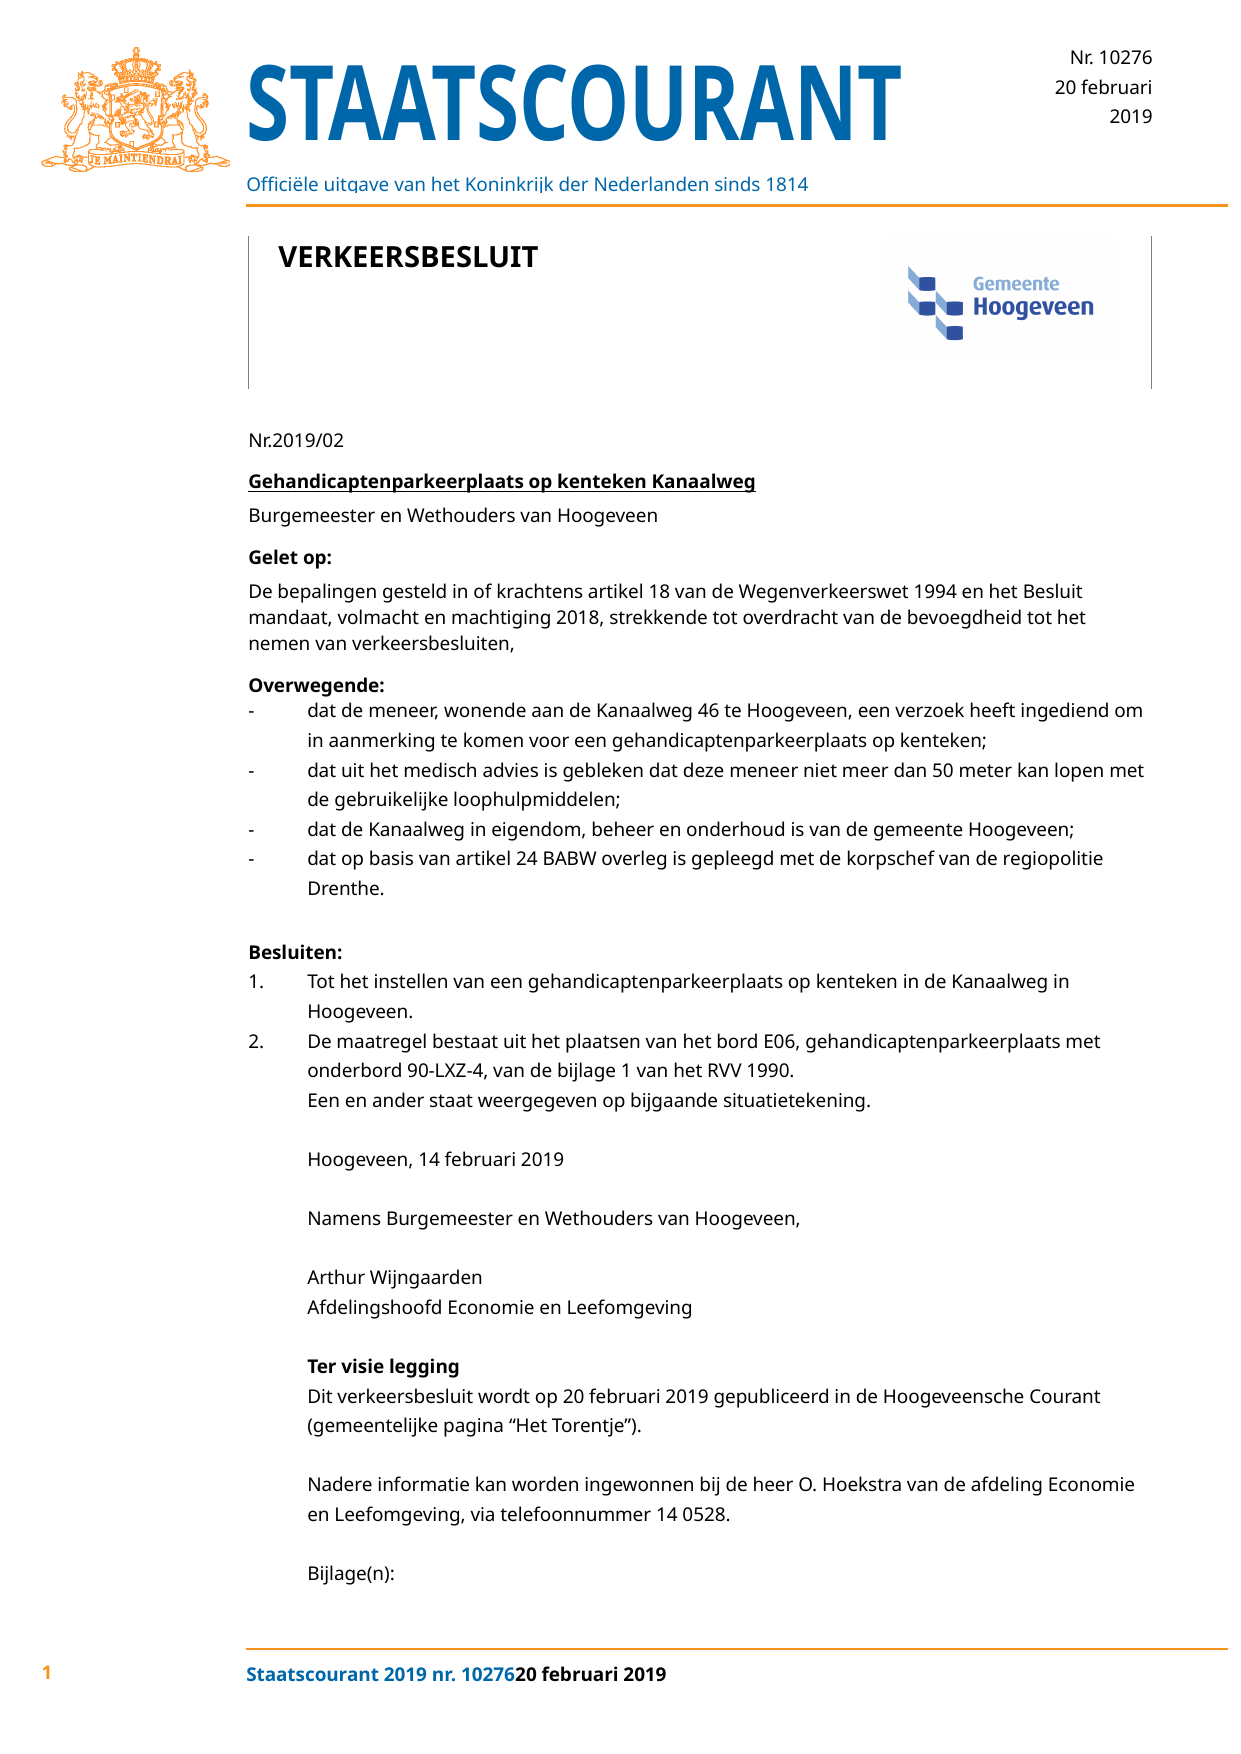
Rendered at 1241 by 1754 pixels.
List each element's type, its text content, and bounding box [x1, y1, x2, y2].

list Ter visie legging [248, 1353, 1152, 1379]
list dat op basis van artikel 24 BABW overleg is gepleegd met de korpschef van de regiopolitie Drenthe. [248, 846, 1152, 901]
list dat uit het medisch advies is gebleken dat deze meneer niet meer dan 50 meter kan lopen met de gebruikelijke loophulpmiddelen; [248, 757, 1152, 812]
text Besluiten: [248, 939, 1152, 965]
text Burgemeester en Wethouders van Hoogeveen [248, 503, 1152, 528]
list Bijlage(n): [248, 1560, 1152, 1586]
text Gehandicaptenparkeerplaats op kenteken Kanaalweg [248, 469, 1152, 494]
list Een en ander staat weergegeven op bijgaande situatietekening. [248, 1087, 1152, 1113]
list dat de Kanaalweg in eigendom, beheer en onderhoud is van de gemeente Hoogeveen; [248, 816, 1152, 842]
list dat de meneer, wonende aan de Kanaalweg 46 te Hoogeveen, een verzoek heeft ingediend om in aanmerking te komen voor een gehandicaptenparkeerplaats op kenteken; [248, 698, 1152, 753]
text Overwegende: [248, 672, 1152, 698]
text Nr.2019/02 [248, 427, 1152, 452]
list Tot het instellen van een gehandicaptenparkeerplaats op kenteken in de Kanaalweg in Hoogeveen. [248, 969, 1152, 1024]
table_header [850, 236, 1151, 389]
picture [882, 236, 1119, 364]
text Gelet op: [248, 544, 1152, 570]
table_header VERKEERSBESLUIT [249, 236, 850, 389]
text De bepalingen gesteld in of krachtens artikel 18 van de Wegenverkeerswet 1994 en het Besluit mandaat, volmacht en machtiging 2018, strekkende tot overdracht van de bevoegdheid tot het nemen van verkeersbesluiten, [248, 579, 1152, 656]
list Afdelingshoofd Economie en Leefomgeving [248, 1294, 1152, 1320]
list Hoogeveen, 14 februari 2019 [248, 1146, 1152, 1172]
list Arthur Wijngaarden [248, 1264, 1152, 1290]
list Namens Burgemeester en Wethouders van Hoogeveen, [248, 1205, 1152, 1231]
list Dit verkeersbesluit wordt op 20 februari 2019 gepubliceerd in de Hoogeveensche Courant (gemeentelijke pagina “Het Torentje”). [248, 1383, 1152, 1438]
picture [41, 47, 231, 172]
list De maatregel bestaat uit het plaatsen van het bord E06, gehandicaptenparkeerplaats met onderbord 90-LXZ-4, van de bijlage 1 van het RVV 1990. [248, 1028, 1152, 1083]
list Nadere informatie kan worden ingewonnen bij de heer O. Hoekstra van de afdeling Economie en Leefomgeving, via telefoonnummer 14 0528. [248, 1472, 1152, 1527]
